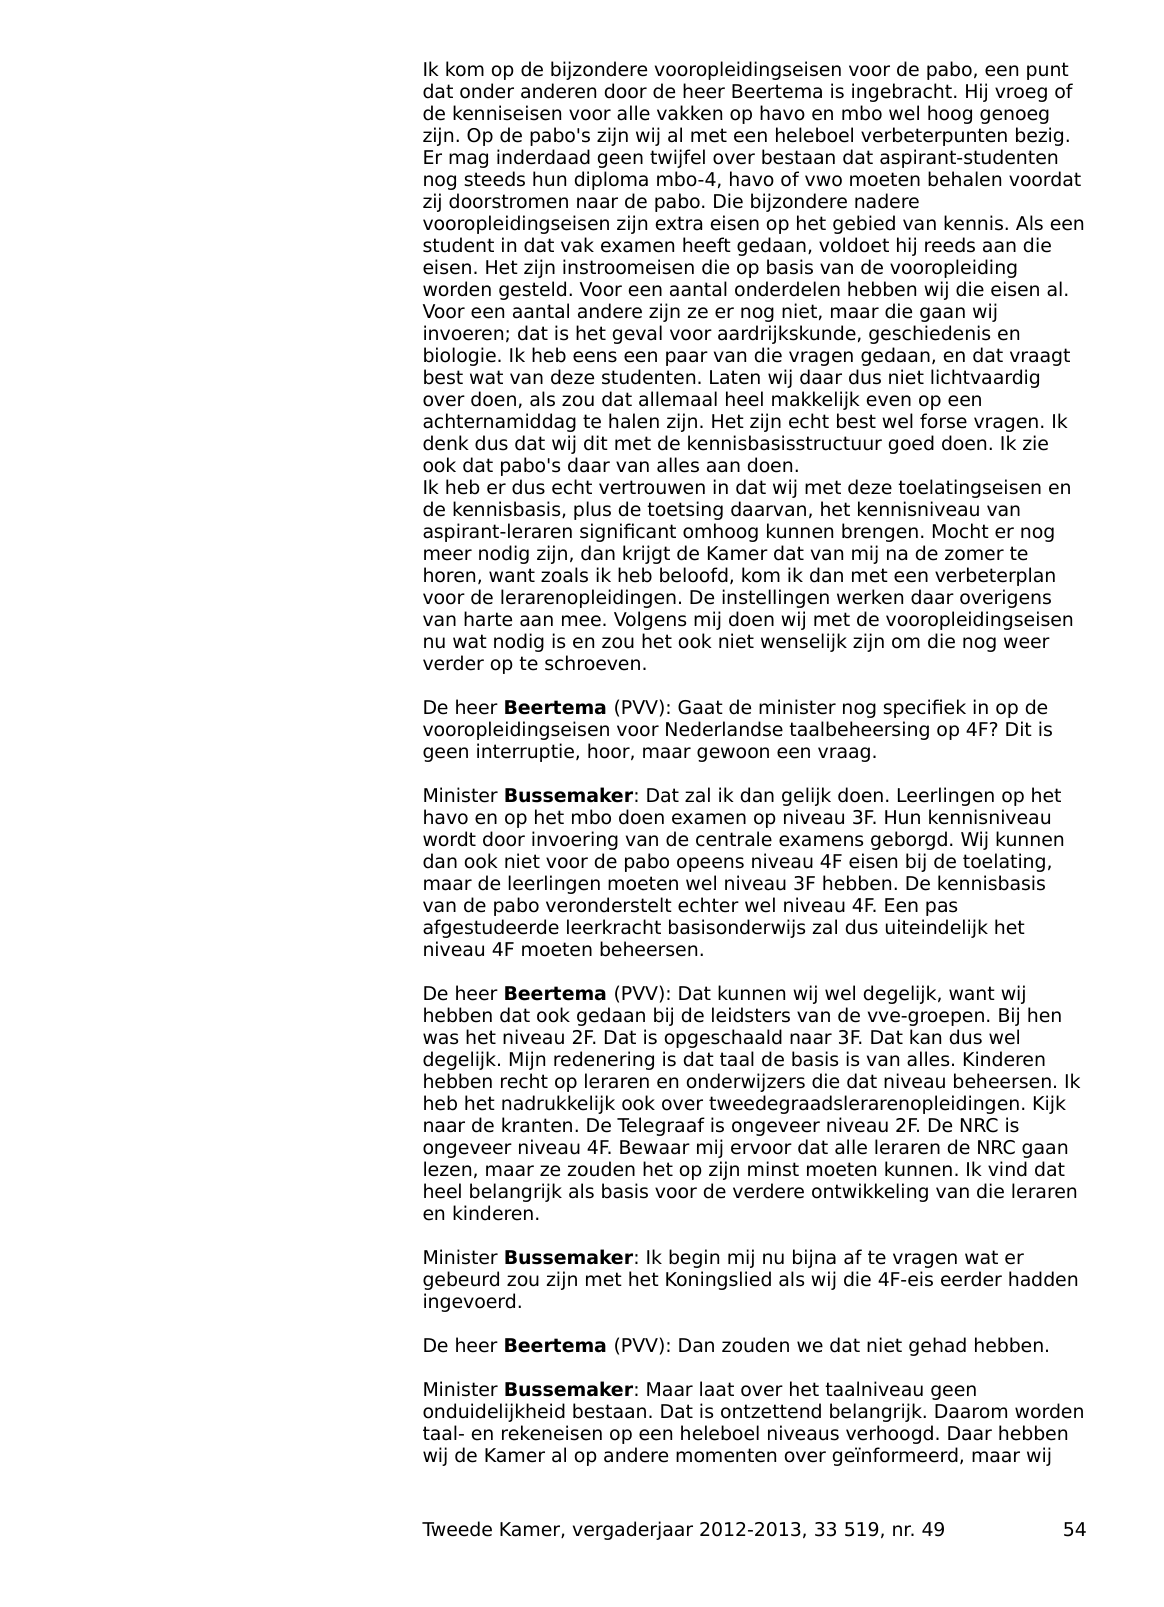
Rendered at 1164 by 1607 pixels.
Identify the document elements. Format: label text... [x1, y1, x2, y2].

text De heer Beertema (PVV): Dat kunnen wij wel degelijk, want wij hebben dat ook gedaan bij de leidsters van de vve-groepen. Bij hen was het niveau 2F. Dat is opgeschaald naar 3F. Dat kan dus wel degelijk. Mijn redenering is dat taal de basis is van alles. Kinderen hebben recht op leraren en onderwijzers die dat niveau beheersen. Ik heb het nadrukkelijk ook over tweedegraadslerarenopleidingen. Kijk naar de kranten. De Telegraaf is ongeveer niveau 2F. De NRC is ongeveer niveau 4F. Bewaar mij ervoor dat alle leraren de NRC gaan lezen, maar ze zouden het op zijn minst moeten kunnen. Ik vind dat heel belangrijk als basis voor de verdere ontwikkeling van die leraren en kinderen. [422, 983, 1087, 1224]
text Minister Bussemaker: Ik begin mij nu bijna af te vragen wat er gebeurd zou zijn met het Koningslied als wij die 4F-eis eerder hadden ingevoerd. [422, 1247, 1087, 1313]
text Ik heb er dus echt vertrouwen in dat wij met deze toelatingseisen en de kennisbasis, plus de toetsing daarvan, het kennisniveau van aspirant-leraren significant omhoog kunnen brengen. Mocht er nog meer nodig zijn, dan krijgt de Kamer dat van mij na de zomer te horen, want zoals ik heb beloofd, kom ik dan met een verbeterplan voor de lerarenopleidingen. De instellingen werken daar overigens van harte aan mee. Volgens mij doen wij met de vooropleidingseisen nu wat nodig is en zou het ook niet wenselijk zijn om die nog weer verder op te schroeven. [422, 477, 1087, 674]
text De heer Beertema (PVV): Dan zouden we dat niet gehad hebben. [422, 1335, 1087, 1357]
text Ik kom op de bijzondere vooropleidingseisen voor de pabo, een punt dat onder anderen door de heer Beertema is ingebracht. Hij vroeg of de kenniseisen voor alle vakken op havo en mbo wel hoog genoeg zijn. Op de pabo's zijn wij al met een heleboel verbeterpunten bezig. Er mag inderdaad geen twijfel over bestaan dat aspirant-studenten nog steeds hun diploma mbo-4, havo of vwo moeten behalen voordat zij doorstromen naar de pabo. Die bijzondere nadere vooropleidingseisen zijn extra eisen op het gebied van kennis. Als een student in dat vak examen heeft gedaan, voldoet hij reeds aan die eisen. Het zijn instroomeisen die op basis van de vooropleiding worden gesteld. Voor een aantal onderdelen hebben wij die eisen al. Voor een aantal andere zijn ze er nog niet, maar die gaan wij invoeren; dat is het geval voor aardrijkskunde, geschiedenis en biologie. Ik heb eens een paar van die vragen gedaan, en dat vraagt best wat van deze studenten. Laten wij daar dus niet lichtvaardig over doen, als zou dat allemaal heel makkelijk even op een achternamiddag te halen zijn. Het zijn echt best wel forse vragen. Ik denk dus dat wij dit met de kennisbasisstructuur goed doen. Ik zie ook dat pabo's daar van alles aan doen. [422, 59, 1087, 477]
text Minister Bussemaker: Dat zal ik dan gelijk doen. Leerlingen op het havo en op het mbo doen examen op niveau 3F. Hun kennisniveau wordt door invoering van de centrale examens geborgd. Wij kunnen dan ook niet voor de pabo opeens niveau 4F eisen bij de toelating, maar de leerlingen moeten wel niveau 3F hebben. De kennisbasis van de pabo veronderstelt echter wel niveau 4F. Een pas afgestudeerde leerkracht basisonderwijs zal dus uiteindelijk het niveau 4F moeten beheersen. [422, 785, 1087, 961]
text De heer Beertema (PVV): Gaat de minister nog specifiek in op de vooropleidingseisen voor Nederlandse taalbeheersing op 4F? Dit is geen interruptie, hoor, maar gewoon een vraag. [422, 697, 1087, 763]
text Minister Bussemaker: Maar laat over het taalniveau geen onduidelijkheid bestaan. Dat is ontzettend belangrijk. Daarom worden taal- en rekeneisen op een heleboel niveaus verhoogd. Daar hebben wij de Kamer al op andere momenten over geïnformeerd, maar wij [422, 1379, 1087, 1467]
